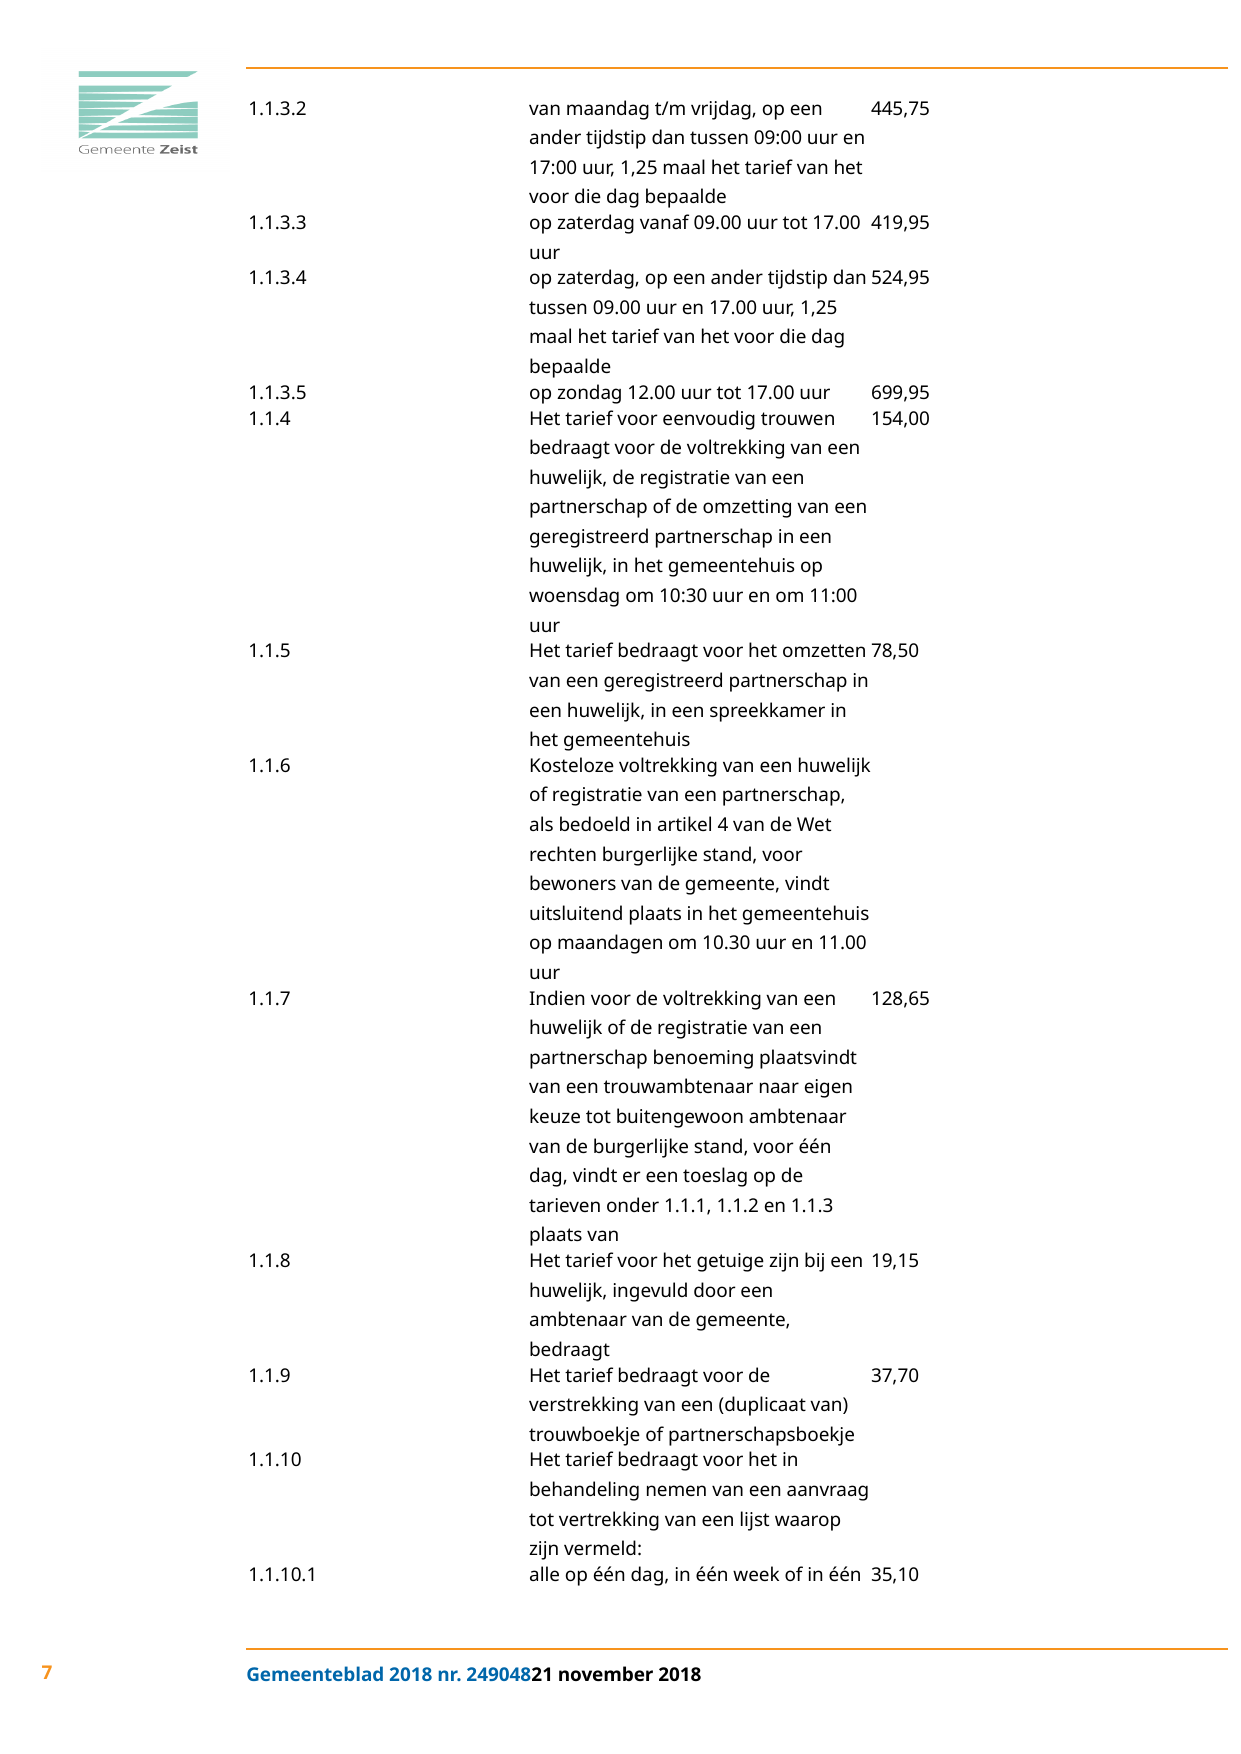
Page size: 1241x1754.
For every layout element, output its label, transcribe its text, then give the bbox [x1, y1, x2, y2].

table_cell 1.1.6 [248, 752, 529, 985]
table_cell [871, 1447, 1152, 1561]
table_cell 19,15 [871, 1247, 1152, 1362]
table_cell op zondag 12.00 uur tot 17.00 uur [529, 379, 871, 405]
table_cell 1.1.10 [248, 1447, 529, 1561]
table_cell 1.1.8 [248, 1247, 529, 1362]
table_cell Het tarief bedraagt voor de verstrekking van een (duplicaat van) trouwboekje of partnerschapsboekje [529, 1362, 871, 1447]
picture [41, 47, 231, 172]
table_cell op zaterdag vanaf 09.00 uur tot 17.00 uur [529, 209, 871, 264]
table_cell 1.1.3.2 [248, 95, 529, 209]
table_cell Indien voor de voltrekking van een huwelijk of de registratie van een partnerschap benoeming plaatsvindt van een trouwambtenaar naar eigen keuze tot buitengewoon ambtenaar van de burgerlijke stand, voor één dag, vindt er een toeslag op de tarieven onder 1.1.1, 1.1.2 en 1.1.3 plaats van [529, 985, 871, 1247]
table_cell 524,95 [871, 265, 1152, 379]
table_cell van maandag t/m vrijdag, op een ander tijdstip dan tussen 09:00 uur en 17:00 uur, 1,25 maal het tarief van het voor die dag bepaalde [529, 95, 871, 209]
table_cell Het tarief voor eenvoudig trouwen bedraagt voor de voltrekking van een huwelijk, de registratie van een partnerschap of de omzetting van een geregistreerd partnerschap in een huwelijk, in het gemeentehuis op woensdag om 10:30 uur en om 11:00 uur [529, 405, 871, 638]
table_cell 154,00 [871, 405, 1152, 638]
table_cell 445,75 [871, 95, 1152, 209]
table_cell Het tarief bedraagt voor het in behandeling nemen van een aanvraag tot vertrekking van een lijst waarop zijn vermeld: [529, 1447, 871, 1561]
table_cell Het tarief voor het getuige zijn bij een huwelijk, ingevuld door een ambtenaar van de gemeente, bedraagt [529, 1247, 871, 1362]
table_cell 1.1.3.4 [248, 265, 529, 379]
table_cell op zaterdag, op een ander tijdstip dan tussen 09.00 uur en 17.00 uur, 1,25 maal het tarief van het voor die dag bepaalde [529, 265, 871, 379]
table_cell [871, 752, 1152, 985]
table_cell 37,70 [871, 1362, 1152, 1447]
table_cell 1.1.7 [248, 985, 529, 1247]
table_cell 1.1.3.5 [248, 379, 529, 405]
table_cell 1.1.4 [248, 405, 529, 638]
table_cell 419,95 [871, 209, 1152, 264]
table_cell 1.1.10.1 [248, 1561, 529, 1587]
table_cell 78,50 [871, 638, 1152, 752]
table_cell 35,10 [871, 1561, 1152, 1587]
table_cell Het tarief bedraagt voor het omzetten van een geregistreerd partnerschap in een huwelijk, in een spreekkamer in het gemeentehuis [529, 638, 871, 752]
table_cell 128,65 [871, 985, 1152, 1247]
table_cell 1.1.3.3 [248, 209, 529, 264]
table_cell 1.1.5 [248, 638, 529, 752]
table_cell 1.1.9 [248, 1362, 529, 1447]
table_cell 699,95 [871, 379, 1152, 405]
table_cell Kosteloze voltrekking van een huwelijk of registratie van een partnerschap, als bedoeld in artikel 4 van de Wet rechten burgerlijke stand, voor bewoners van de gemeente, vindt uitsluitend plaats in het gemeentehuis op maandagen om 10.30 uur en 11.00 uur [529, 752, 871, 985]
table_cell alle op één dag, in één week of in één [529, 1561, 871, 1587]
